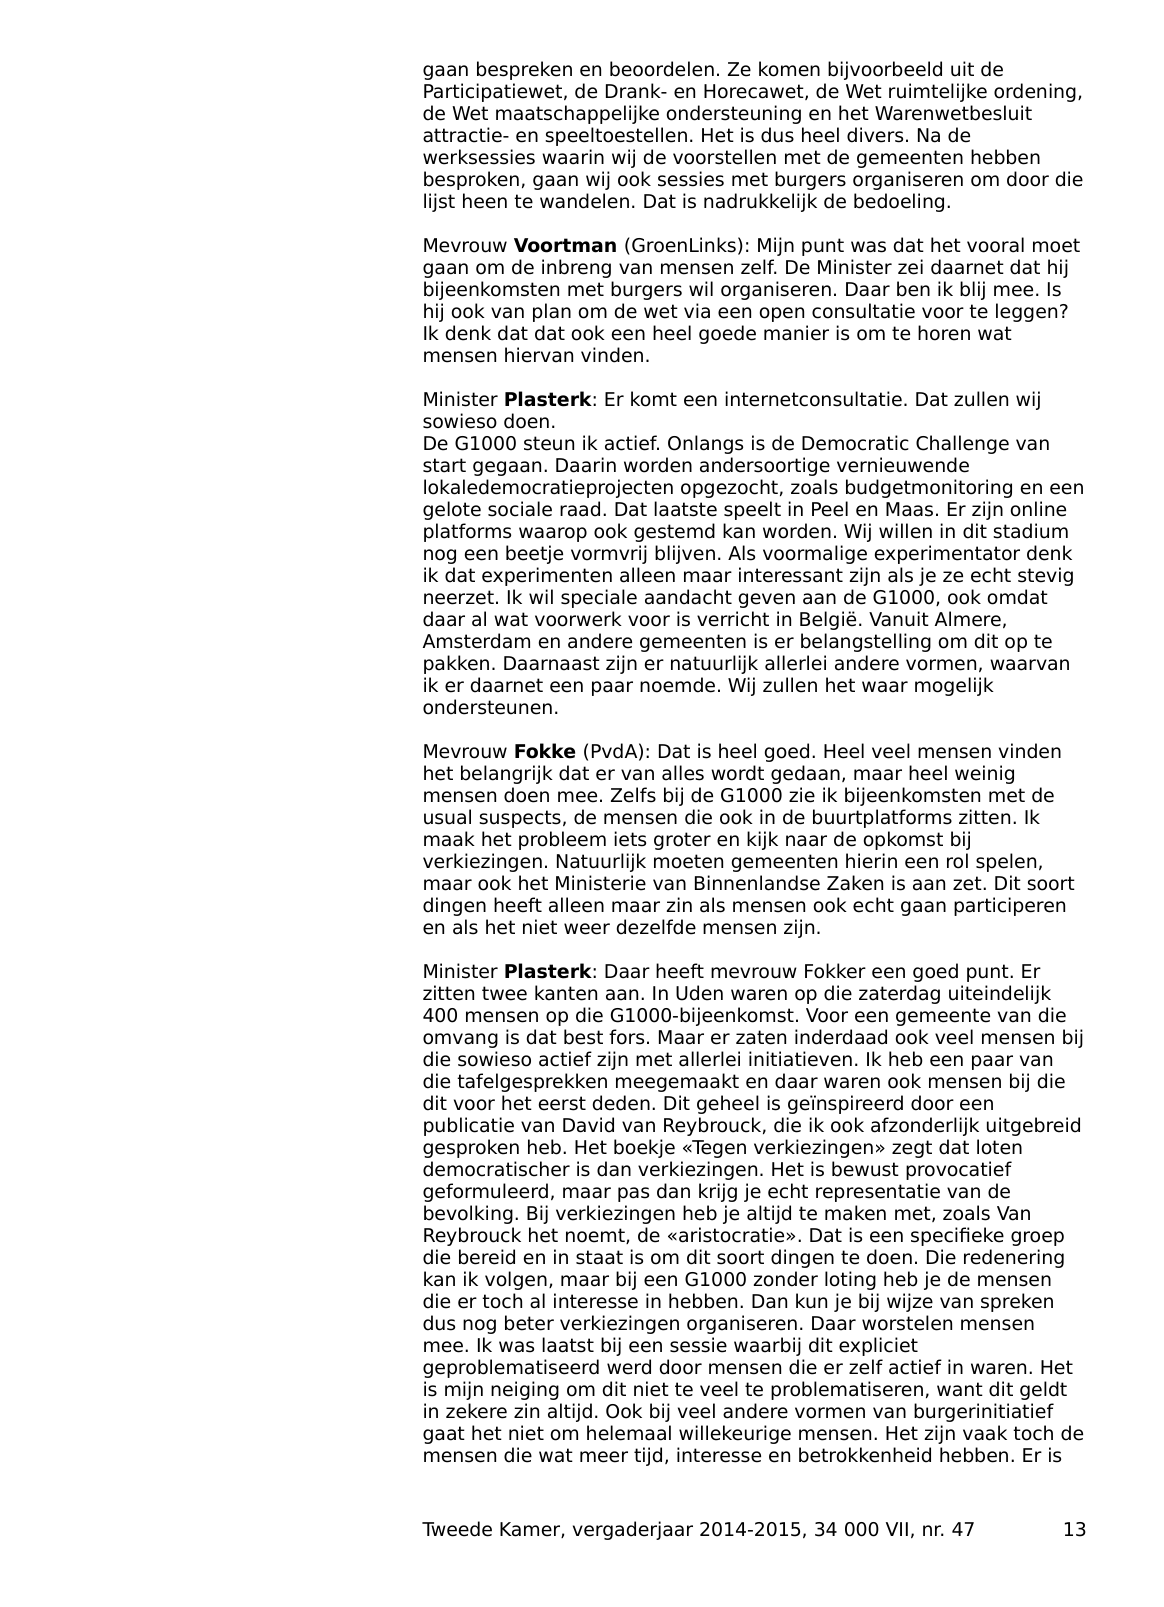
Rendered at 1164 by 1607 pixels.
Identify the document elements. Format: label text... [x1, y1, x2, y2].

text Minister Plasterk: Er komt een internetconsultatie. Dat zullen wij sowieso doen. [422, 389, 1087, 433]
text Mevrouw Voortman (GroenLinks): Mijn punt was dat het vooral moet gaan om de inbreng van mensen zelf. De Minister zei daarnet dat hij bijeenkomsten met burgers wil organiseren. Daar ben ik blij mee. Is hij ook van plan om de wet via een open consultatie voor te leggen? Ik denk dat dat ook een heel goede manier is om te horen wat mensen hiervan vinden. [422, 235, 1087, 367]
text Mevrouw Fokke (PvdA): Dat is heel goed. Heel veel mensen vinden het belangrijk dat er van alles wordt gedaan, maar heel weinig mensen doen mee. Zelfs bij de G1000 zie ik bijeenkomsten met de usual suspects, de mensen die ook in de buurtplatforms zitten. Ik maak het probleem iets groter en kijk naar de opkomst bij verkiezingen. Natuurlijk moeten gemeenten hierin een rol spelen, maar ook het Ministerie van Binnenlandse Zaken is aan zet. Dit soort dingen heeft alleen maar zin als mensen ook echt gaan participeren en als het niet weer dezelfde mensen zijn. [422, 741, 1087, 939]
text Minister Plasterk: Daar heeft mevrouw Fokker een goed punt. Er zitten twee kanten aan. In Uden waren op die zaterdag uiteindelijk 400 mensen op die G1000-bijeenkomst. Voor een gemeente van die omvang is dat best fors. Maar er zaten inderdaad ook veel mensen bij die sowieso actief zijn met allerlei initiatieven. Ik heb een paar van die tafelgesprekken meegemaakt en daar waren ook mensen bij die dit voor het eerst deden. Dit geheel is geïnspireerd door een publicatie van David van Reybrouck, die ik ook afzonderlijk uitgebreid gesproken heb. Het boekje «Tegen verkiezingen» zegt dat loten democratischer is dan verkiezingen. Het is bewust provocatief geformuleerd, maar pas dan krijg je echt representatie van de bevolking. Bij verkiezingen heb je altijd te maken met, zoals Van Reybrouck het noemt, de «aristocratie». Dat is een specifieke groep die bereid en in staat is om dit soort dingen te doen. Die redenering kan ik volgen, maar bij een G1000 zonder loting heb je de mensen die er toch al interesse in hebben. Dan kun je bij wijze van spreken dus nog beter verkiezingen organiseren. Daar worstelen mensen mee. Ik was laatst bij een sessie waarbij dit expliciet geproblematiseerd werd door mensen die er zelf actief in waren. Het is mijn neiging om dit niet te veel te problematiseren, want dit geldt in zekere zin altijd. Ook bij veel andere vormen van burgerinitiatief gaat het niet om helemaal willekeurige mensen. Het zijn vaak toch de mensen die wat meer tijd, interesse en betrokkenheid hebben. Er is [422, 961, 1087, 1467]
text De G1000 steun ik actief. Onlangs is de Democratic Challenge van start gegaan. Daarin worden andersoortige vernieuwende lokaledemocratieprojecten opgezocht, zoals budgetmonitoring en een gelote sociale raad. Dat laatste speelt in Peel en Maas. Er zijn online platforms waarop ook gestemd kan worden. Wij willen in dit stadium nog een beetje vormvrij blijven. Als voormalige experimentator denk ik dat experimenten alleen maar interessant zijn als je ze echt stevig neerzet. Ik wil speciale aandacht geven aan de G1000, ook omdat daar al wat voorwerk voor is verricht in België. Vanuit Almere, Amsterdam en andere gemeenten is er belangstelling om dit op te pakken. Daarnaast zijn er natuurlijk allerlei andere vormen, waarvan ik er daarnet een paar noemde. Wij zullen het waar mogelijk ondersteunen. [422, 433, 1087, 719]
text gaan bespreken en beoordelen. Ze komen bijvoorbeeld uit de Participatiewet, de Drank- en Horecawet, de Wet ruimtelijke ordening, de Wet maatschappelijke ondersteuning en het Warenwetbesluit attractie- en speeltoestellen. Het is dus heel divers. Na de werksessies waarin wij de voorstellen met de gemeenten hebben besproken, gaan wij ook sessies met burgers organiseren om door die lijst heen te wandelen. Dat is nadrukkelijk de bedoeling. [422, 59, 1087, 213]
